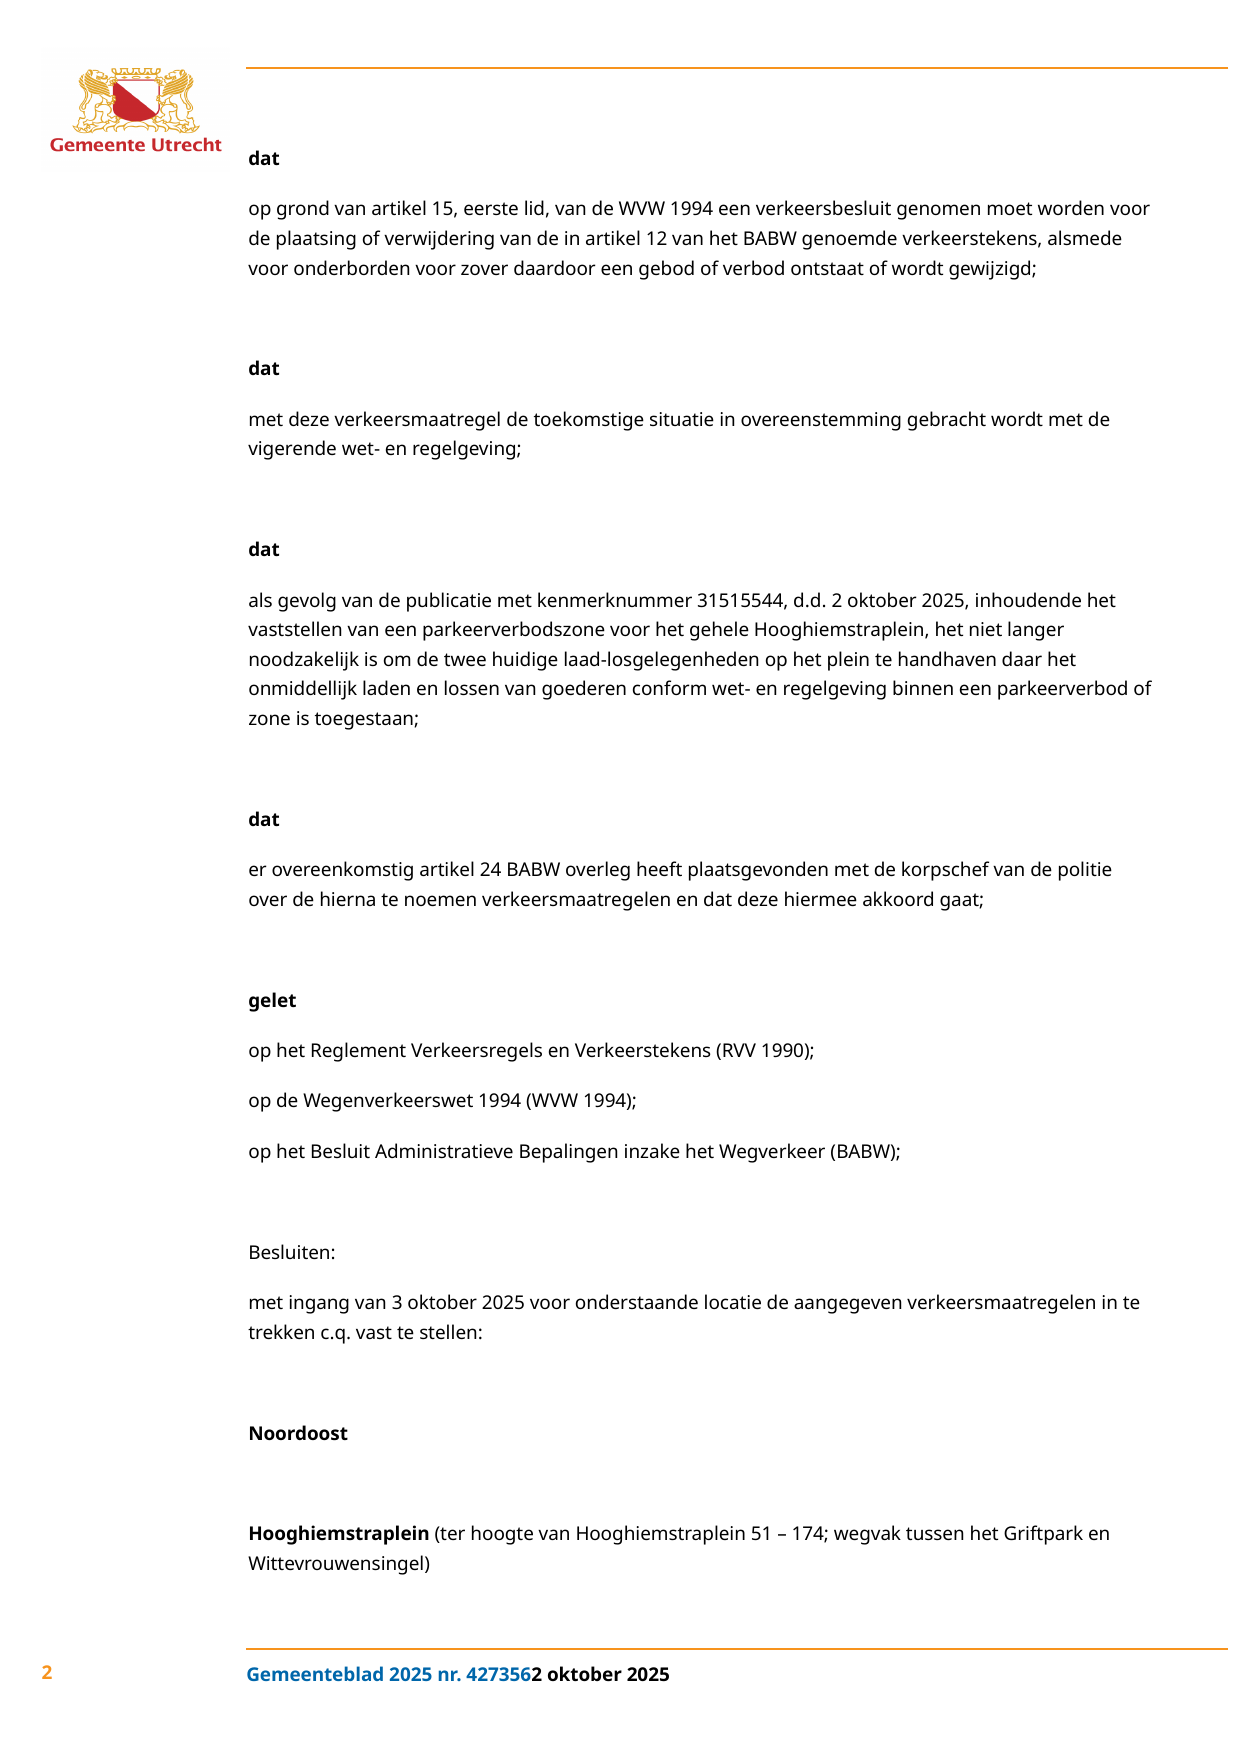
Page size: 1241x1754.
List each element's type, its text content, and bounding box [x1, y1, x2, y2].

text met deze verkeersmaatregel de toekomstige situatie in overeenstemming gebracht wordt met de vigerende wet- en regelgeving; [248, 406, 1152, 461]
text Hooghiemstraplein (ter hoogte van Hooghiemstraplein 51 – 174; wegvak tussen het Griftpark en Wittevrouwensingel) [248, 1521, 1152, 1576]
text gelet [248, 987, 1152, 1013]
text er overeenkomstig artikel 24 BABW overleg heeft plaatsgevonden met de korpschef van de politie over de hierna te noemen verkeersmaatregelen en dat deze hiermee akkoord gaat; [248, 856, 1152, 912]
text op het Reglement Verkeersregels en Verkeerstekens (RVV 1990); [248, 1037, 1152, 1063]
text dat [248, 536, 1152, 562]
text Noordoost [248, 1420, 1152, 1446]
text op de Wegenverkeerswet 1994 (WVW 1994); [248, 1088, 1152, 1113]
picture [41, 47, 231, 172]
text dat [248, 356, 1152, 381]
text als gevolg van de publicatie met kenmerknummer 31515544, d.d. 2 oktober 2025, inhoudende het vaststellen van een parkeerverbodszone voor het gehele Hooghiemstraplein, het niet langer noodzakelijk is om de twee huidige laad-losgelegenheden op het plein te handhaven daar het onmiddellijk laden en lossen van goederen conform wet- en regelgeving binnen een parkeerverbod of zone is toegestaan; [248, 587, 1152, 731]
text op het Besluit Administratieve Bepalingen inzake het Wegverkeer (BABW); [248, 1138, 1152, 1164]
text dat [248, 806, 1152, 832]
text op grond van artikel 15, eerste lid, van de WVW 1994 een verkeersbesluit genomen moet worden voor de plaatsing of verwijdering van de in artikel 12 van het BABW genoemde verkeerstekens, alsmede voor onderborden voor zover daardoor een gebod of verbod ontstaat of wordt gewijzigd; [248, 196, 1152, 281]
text Besluiten: [248, 1239, 1152, 1265]
text dat [248, 145, 1152, 171]
text met ingang van 3 oktober 2025 voor onderstaande locatie de aangegeven verkeersmaatregelen in te trekken c.q. vast te stellen: [248, 1289, 1152, 1345]
